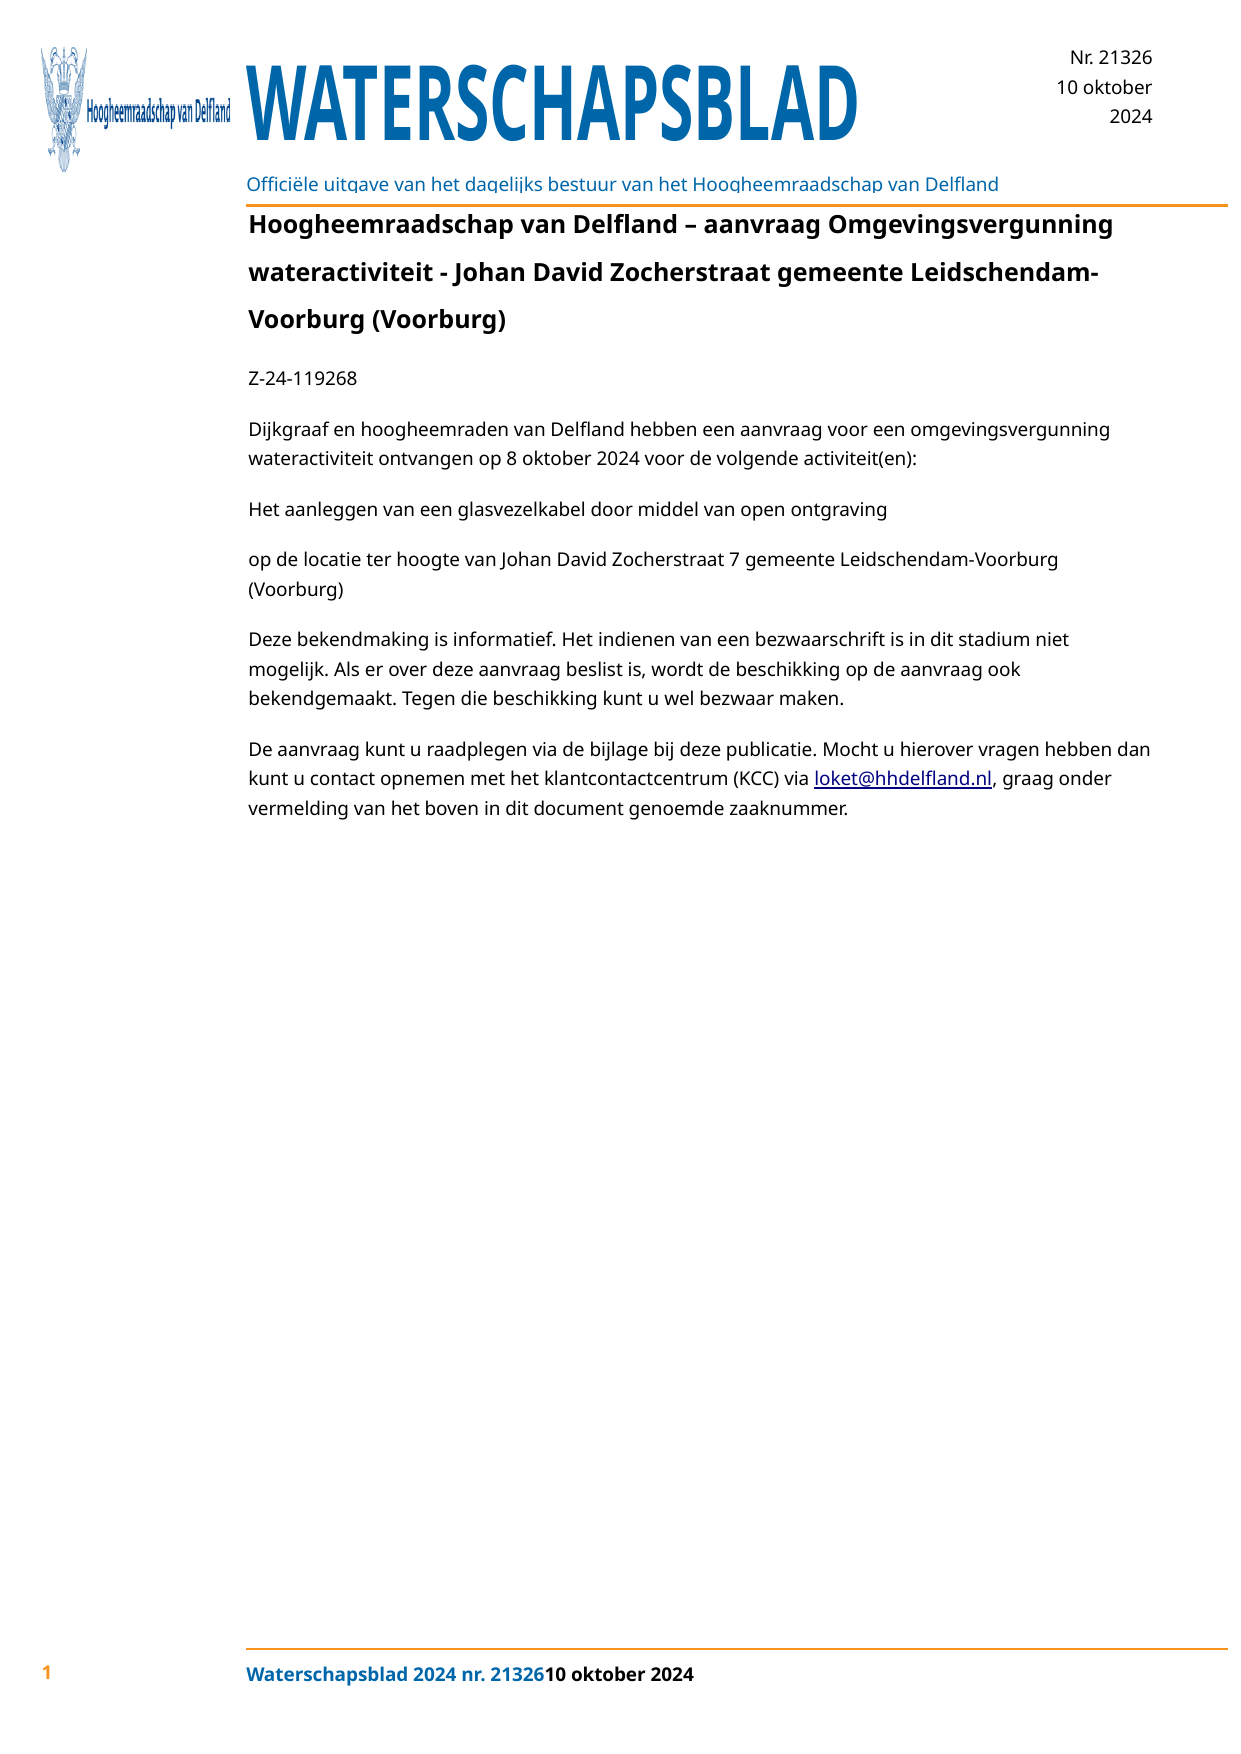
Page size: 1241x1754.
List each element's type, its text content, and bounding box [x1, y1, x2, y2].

text De aanvraag kunt u raadplegen via de bijlage bij deze publicatie. Mocht u hierover vragen hebben dan kunt u contact opnemen met het klantcontactcentrum (KCC) via loket@hhdelfland.nl, graag onder vermelding van het boven in dit document genoemde zaaknummer. [248, 736, 1152, 821]
text op de locatie ter hoogte van Johan David Zocherstraat 7 gemeente Leidschendam-Voorburg (Voorburg) [248, 546, 1152, 602]
text Dijkgraaf en hoogheemraden van Delfland hebben een aanvraag voor een omgevingsvergunning wateractiviteit ontvangen op 8 oktober 2024 voor de volgende activiteit(en): [248, 416, 1152, 471]
text Het aanleggen van een glasvezelkabel door middel van open ontgraving [248, 496, 1152, 522]
text Deze bekendmaking is informatief. Het indienen van een bezwaarschrift is in dit stadium niet mogelijk. Als er over deze aanvraag beslist is, wordt de beschikking op de aanvraag ook bekendgemaakt. Tegen die beschikking kunt u wel bezwaar maken. [248, 626, 1152, 711]
picture [41, 47, 231, 172]
text Hoogheemraadschap van Delfland – aanvraag Omgevingsvergunning wateractiviteit - Johan David Zocherstraat gemeente Leidschendam-Voorburg (Voorburg) [248, 207, 1152, 336]
text Z-24-119268 [248, 366, 1152, 391]
